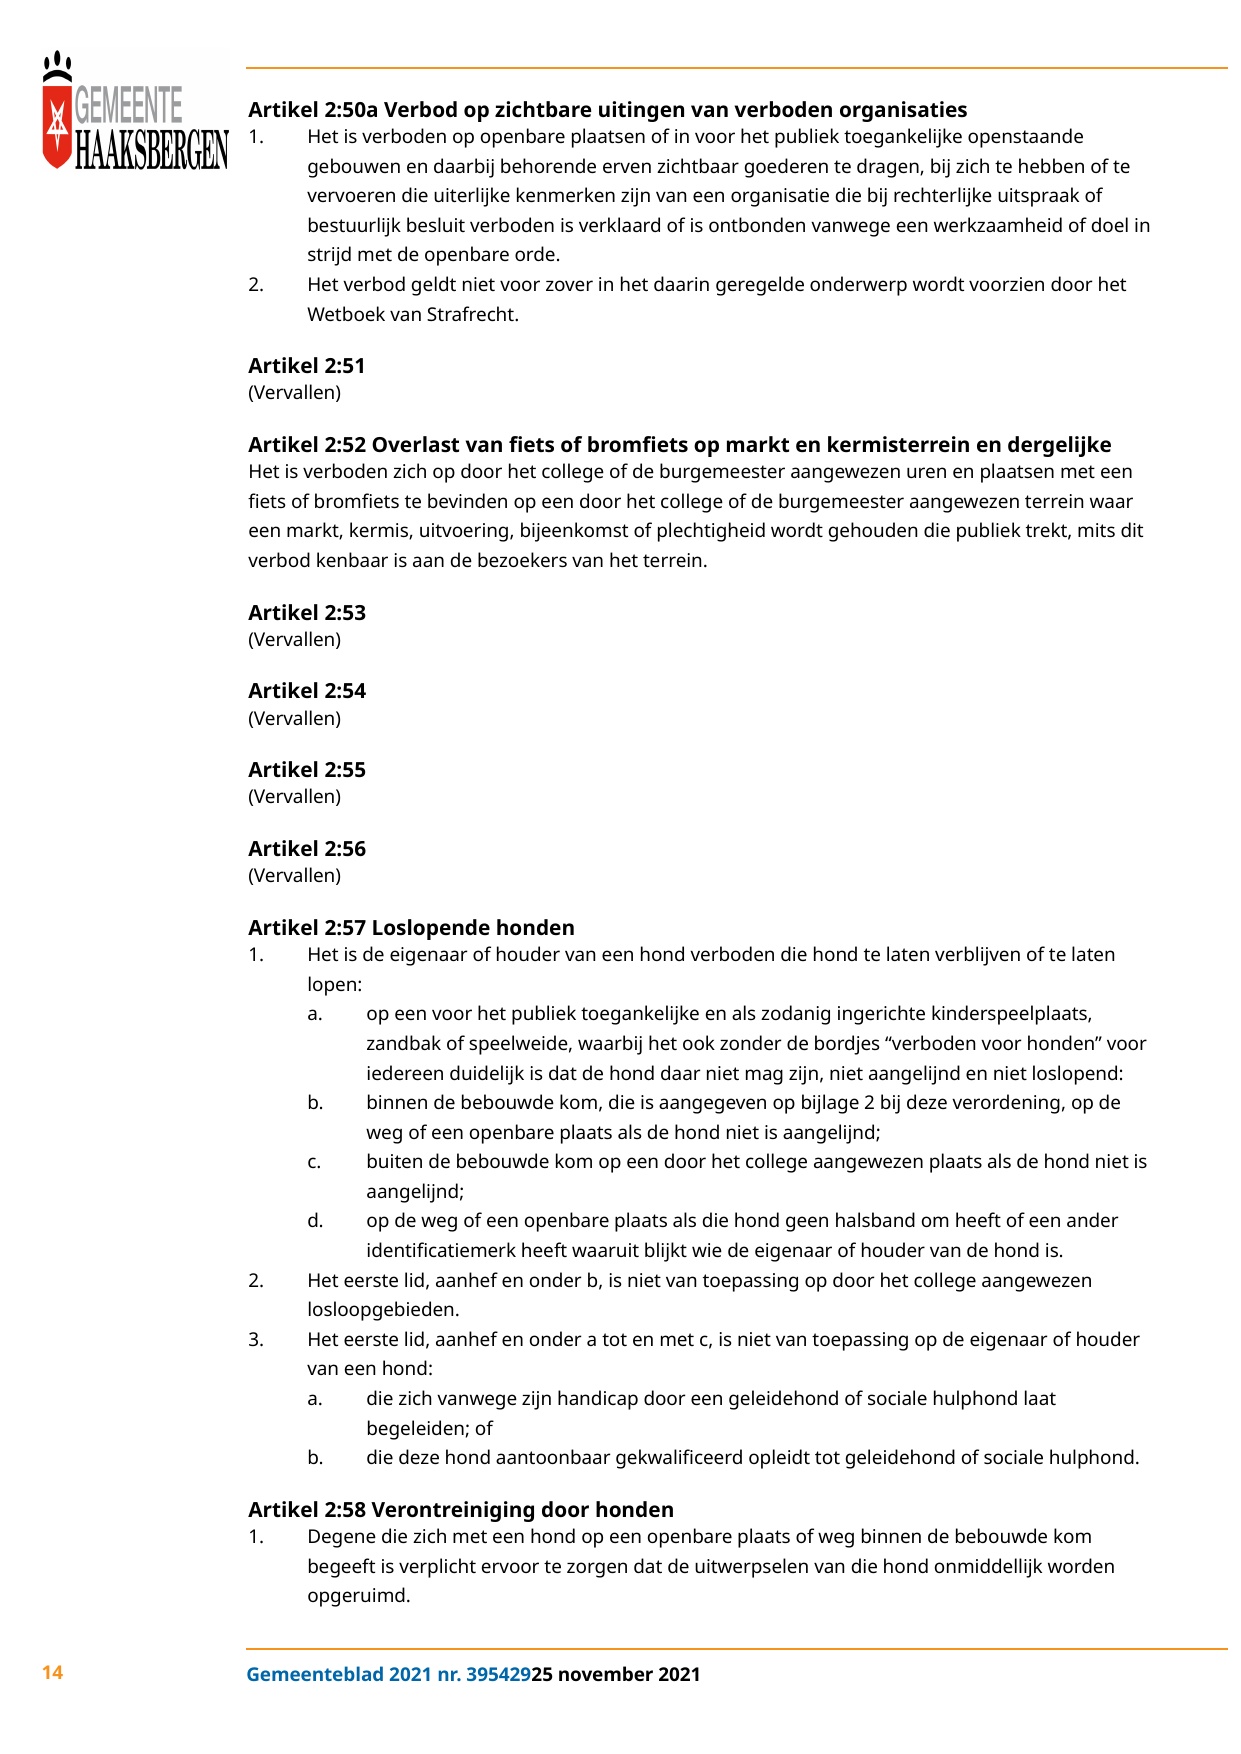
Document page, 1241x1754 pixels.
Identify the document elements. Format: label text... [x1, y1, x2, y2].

list op een voor het publiek toegankelijke en als zodanig ingerichte kinderspeelplaats, zandbak of speelweide, waarbij het ook zonder de bordjes “verboden voor honden” voor iedereen duidelijk is dat de hond daar niet mag zijn, niet aangelijnd en niet loslopend: [307, 1001, 1152, 1086]
list Het eerste lid, aanhef en onder a tot en met c, is niet van toepassing op de eigenaar of houder van een hond: [248, 1326, 1152, 1381]
text Artikel 2:51 [248, 351, 1152, 379]
text Artikel 2:57 Loslopende honden [248, 913, 1152, 941]
list Degene die zich met een hond op een openbare plaats of weg binnen de bebouwde kom begeeft is verplicht ervoor te zorgen dat de uitwerpselen van die hond onmiddellijk worden opgeruimd. [248, 1523, 1152, 1608]
text Artikel 2:54 [248, 676, 1152, 705]
text (Vervallen) [248, 863, 1152, 888]
text Artikel 2:58 Verontreiniging door honden [248, 1495, 1152, 1523]
text Artikel 2:55 [248, 755, 1152, 784]
text Artikel 2:52 Overlast van fiets of bromfiets op markt en kermisterrein en dergelijke [248, 430, 1152, 458]
picture [41, 47, 231, 172]
list Het verbod geldt niet voor zover in het daarin geregelde onderwerp wordt voorzien door het Wetboek van Strafrecht. [248, 271, 1152, 326]
text Artikel 2:53 [248, 598, 1152, 626]
text Het is verboden zich op door het college of de burgemeester aangewezen uren en plaatsen met een fiets of bromfiets te bevinden op een door het college of de burgemeester aangewezen terrein waar een markt, kermis, uitvoering, bijeenkomst of plechtigheid wordt gehouden die publiek trekt, mits dit verbod kenbaar is aan de bezoekers van het terrein. [248, 458, 1152, 573]
text Artikel 2:50a Verbod op zichtbare uitingen van verboden organisaties [248, 95, 1152, 123]
list die zich vanwege zijn handicap door een geleidehond of sociale hulphond laat begeleiden; of [307, 1385, 1152, 1441]
list binnen de bebouwde kom, die is aangegeven op bijlage 2 bij deze verordening, op de weg of een openbare plaats als de hond niet is aangelijnd; [307, 1089, 1152, 1145]
list Het is verboden op openbare plaatsen of in voor het publiek toegankelijke openstaande gebouwen en daarbij behorende erven zichtbaar goederen te dragen, bij zich te hebben of te vervoeren die uiterlijke kenmerken zijn van een organisatie die bij rechterlijke uitspraak of bestuurlijk besluit verboden is verklaard of is ontbonden vanwege een werkzaamheid of doel in strijd met de openbare orde. [248, 123, 1152, 267]
text Artikel 2:56 [248, 834, 1152, 863]
text (Vervallen) [248, 705, 1152, 731]
list op de weg of een openbare plaats als die hond geen halsband om heeft of een ander identificatiemerk heeft waaruit blijkt wie de eigenaar of houder van de hond is. [307, 1208, 1152, 1263]
text (Vervallen) [248, 379, 1152, 405]
list die deze hond aantoonbaar gekwalificeerd opleidt tot geleidehond of sociale hulphond. [307, 1444, 1152, 1470]
text (Vervallen) [248, 784, 1152, 809]
list Het is de eigenaar of houder van een hond verboden die hond te laten verblijven of te laten lopen: [248, 941, 1152, 997]
list buiten de bebouwde kom op een door het college aangewezen plaats als de hond niet is aangelijnd; [307, 1148, 1152, 1204]
list Het eerste lid, aanhef en onder b, is niet van toepassing op door het college aangewezen losloopgebieden. [248, 1267, 1152, 1322]
text (Vervallen) [248, 626, 1152, 652]
